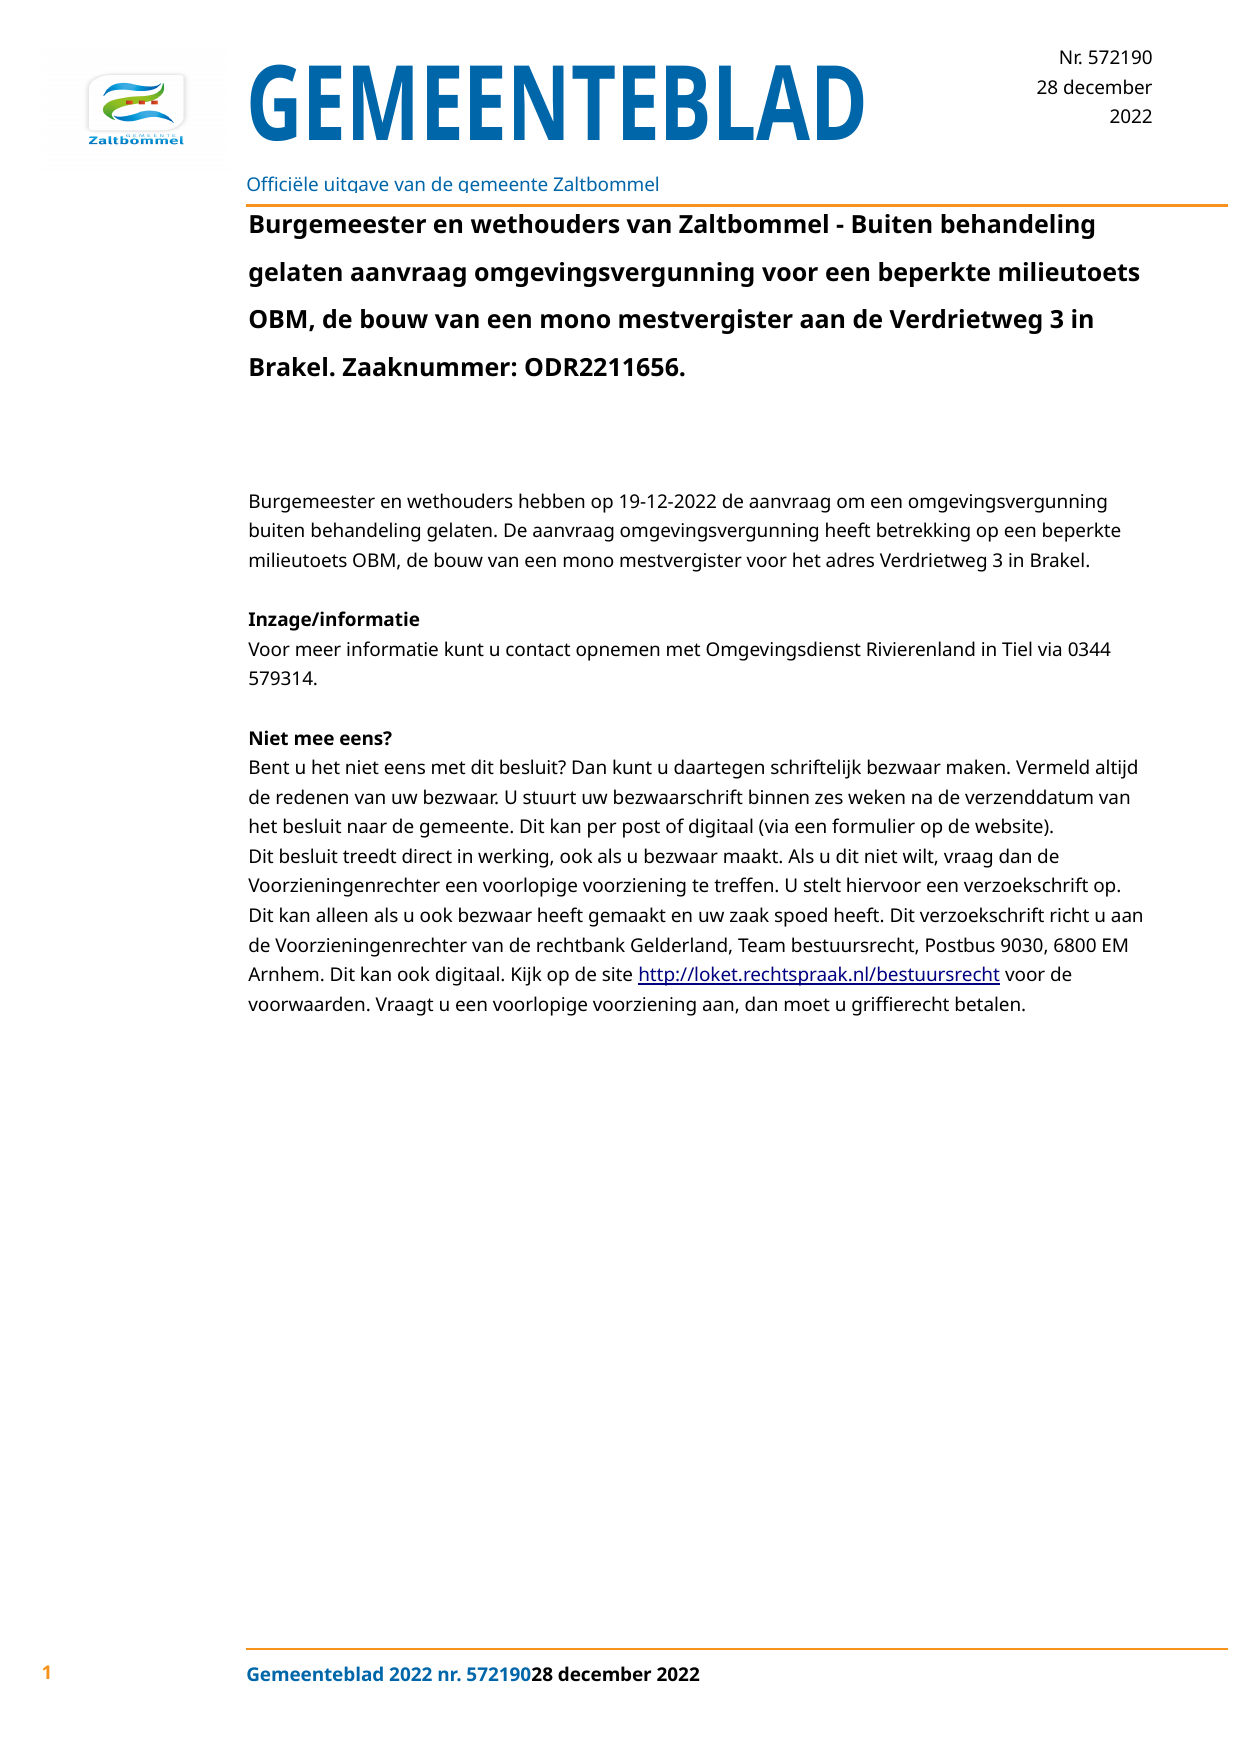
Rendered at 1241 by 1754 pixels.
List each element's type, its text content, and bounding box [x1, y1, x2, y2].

text Burgemeester en wethouders hebben op 19-12-2022 de aanvraag om een omgevingsvergunning buiten behandeling gelaten. De aanvraag omgevingsvergunning heeft betrekking op een beperkte milieutoets OBM, de bouw van een mono mestvergister voor het adres Verdrietweg 3 in Brakel. [248, 488, 1152, 573]
text Niet mee eens? [248, 725, 1152, 751]
text Inzage/informatie [248, 606, 1152, 632]
text Bent u het niet eens met dit besluit? Dan kunt u daartegen schriftelijk bezwaar maken. Vermeld altijd de redenen van uw bezwaar. U stuurt uw bezwaarschrift binnen zes weken na de verzenddatum van het besluit naar de gemeente. Dit kan per post of digitaal (via een formulier op de website). [248, 754, 1152, 839]
text Voor meer informatie kunt u contact opnemen met Omgevingsdienst Rivierenland in Tiel via 0344 579314. [248, 636, 1152, 691]
picture [41, 47, 231, 172]
text Burgemeester en wethouders van Zaltbommel - Buiten behandeling gelaten aanvraag omgevingsvergunning voor een beperkte milieutoets OBM, de bouw van een mono mestvergister aan de Verdrietweg 3 in Brakel. Zaaknummer: ODR2211656. [248, 207, 1152, 384]
text Dit besluit treedt direct in werking, ook als u bezwaar maakt. Als u dit niet wilt, vraag dan de Voorzieningenrechter een voorlopige voorziening te treffen. U stelt hiervoor een verzoekschrift op. Dit kan alleen als u ook bezwaar heeft gemaakt en uw zaak spoed heeft. Dit verzoekschrift richt u aan de Voorzieningenrechter van de rechtbank Gelderland, Team bestuursrecht, Postbus 9030, 6800 EM Arnhem. Dit kan ook digitaal. Kijk op de site http://loket.rechtspraak.nl/bestuursrecht voor de voorwaarden. Vraagt u een voorlopige voorziening aan, dan moet u griffierecht betalen. [248, 843, 1152, 1017]
